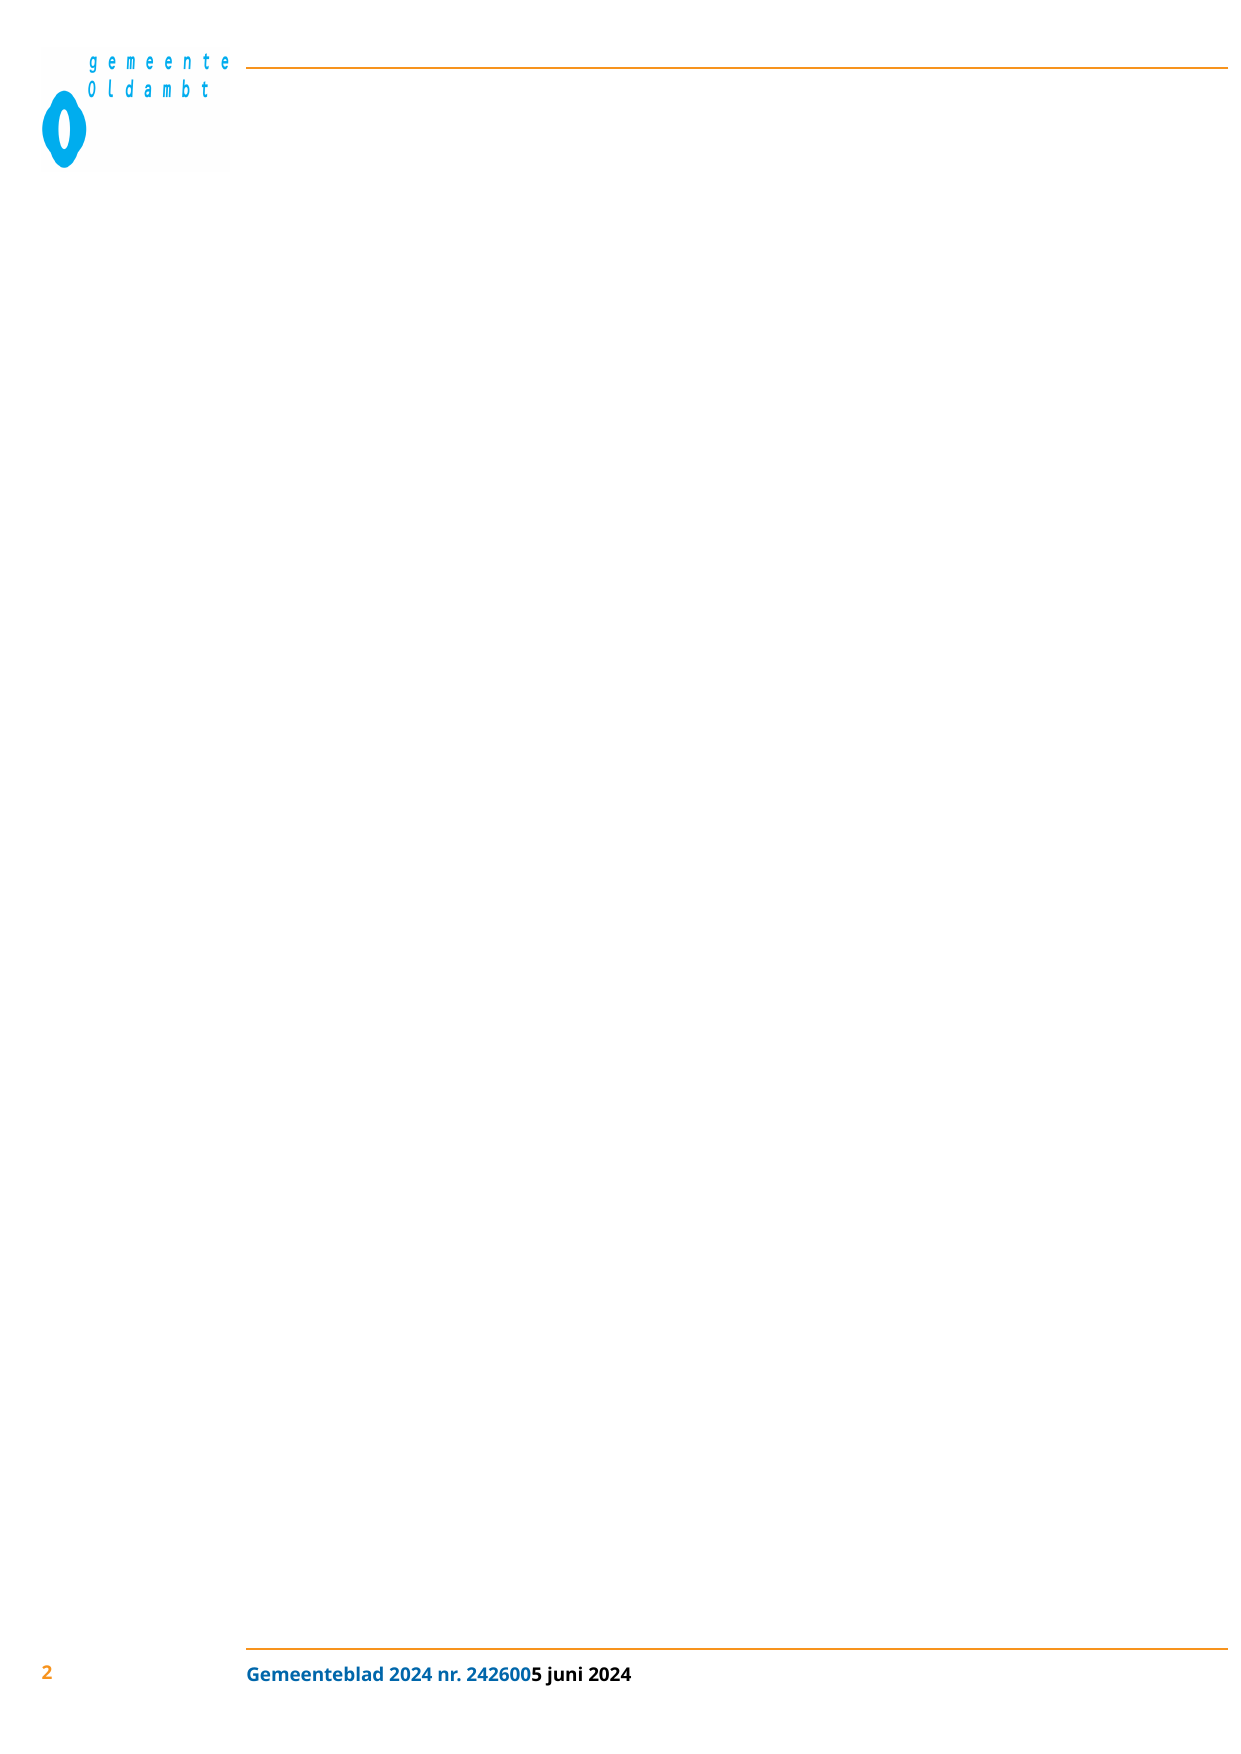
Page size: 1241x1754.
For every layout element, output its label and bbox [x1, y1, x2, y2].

picture [41, 47, 231, 172]
